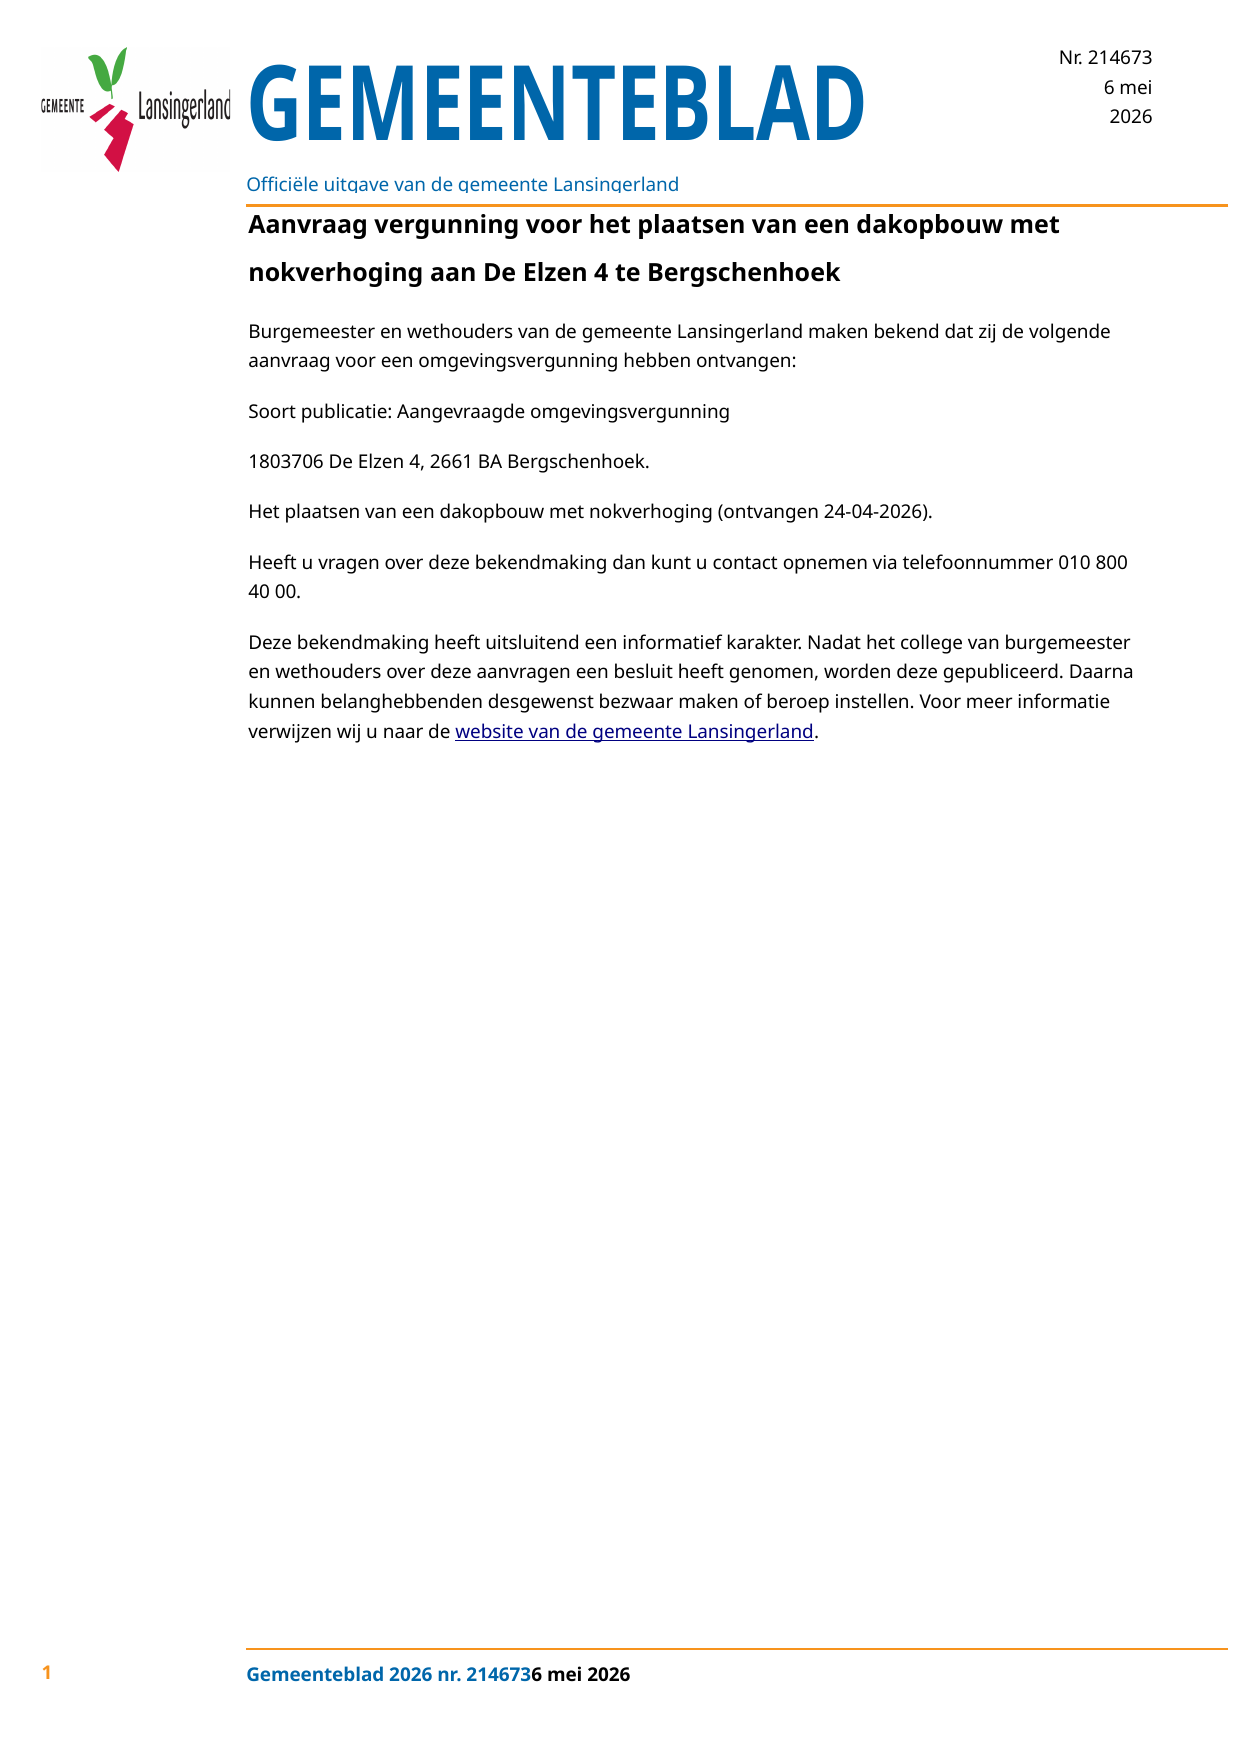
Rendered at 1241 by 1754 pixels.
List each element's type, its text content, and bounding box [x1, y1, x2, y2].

text 1803706 De Elzen 4, 2661 BA Bergschenhoek. [248, 448, 1152, 474]
picture [41, 47, 231, 172]
text Deze bekendmaking heeft uitsluitend een informatief karakter. Nadat het college van burgemeester en wethouders over deze aanvragen een besluit heeft genomen, worden deze gepubliceerd. Daarna kunnen belanghebbenden desgewenst bezwaar maken of beroep instellen. Voor meer informatie verwijzen wij u naar de website van de gemeente Lansingerland. [248, 629, 1152, 744]
text Burgemeester en wethouders van de gemeente Lansingerland maken bekend dat zij de volgende aanvraag voor een omgevingsvergunning hebben ontvangen: [248, 318, 1152, 373]
text Het plaatsen van een dakopbouw met nokverhoging (ontvangen 24-04-2026). [248, 499, 1152, 524]
text Aanvraag vergunning voor het plaatsen van een dakopbouw met nokverhoging aan De Elzen 4 te Bergschenhoek [248, 207, 1152, 288]
text Soort publicatie: Aangevraagde omgevingsvergunning [248, 398, 1152, 424]
text Heeft u vragen over deze bekendmaking dan kunt u contact opnemen via telefoonnummer 010 800 40 00. [248, 549, 1152, 604]
